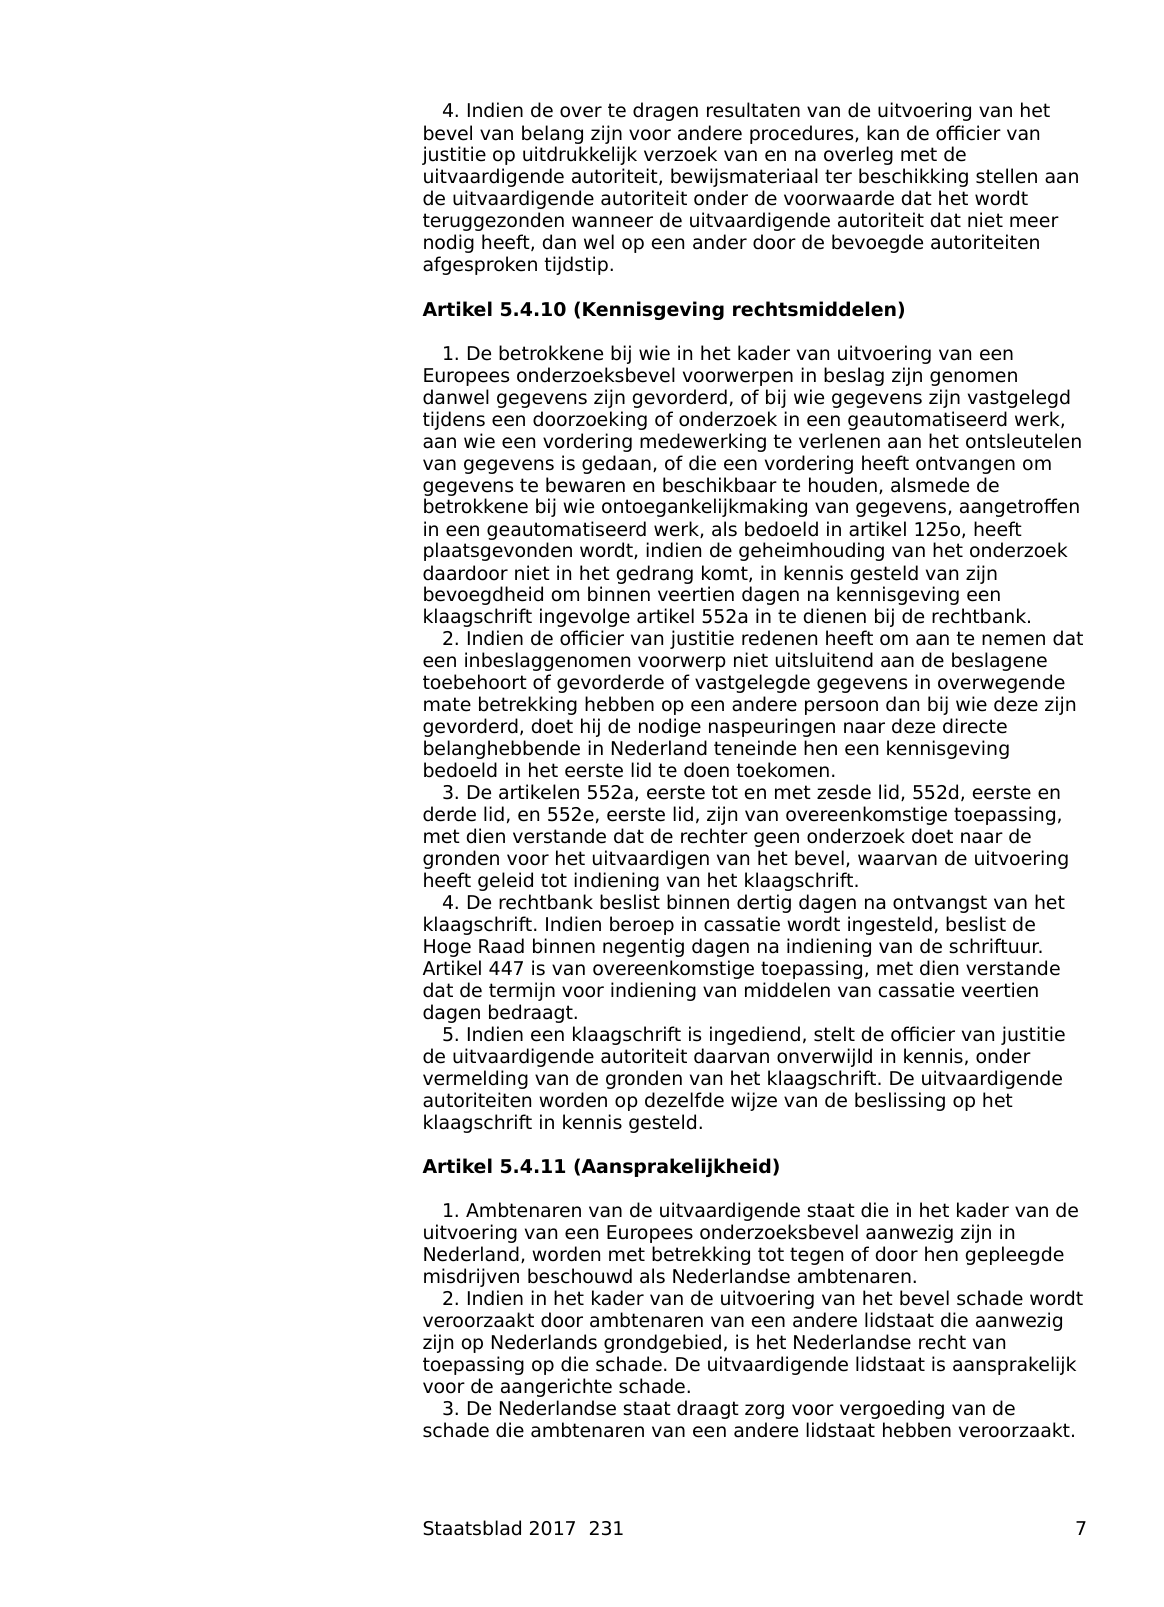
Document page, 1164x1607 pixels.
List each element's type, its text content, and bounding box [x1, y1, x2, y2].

text 2. Indien de officier van justitie redenen heeft om aan te nemen dat een inbeslaggenomen voorwerp niet uitsluitend aan de beslagene toebehoort of gevorderde of vastgelegde gegevens in overwegende mate betrekking hebben op een andere persoon dan bij wie deze zijn gevorderd, doet hij de nodige naspeuringen naar deze directe belanghebbende in Nederland teneinde hen een kennisgeving bedoeld in het eerste lid te doen toekomen. [422, 628, 1087, 782]
text 4. De rechtbank beslist binnen dertig dagen na ontvangst van het klaagschrift. Indien beroep in cassatie wordt ingesteld, beslist de Hoge Raad binnen negentig dagen na indiening van de schriftuur. Artikel 447 is van overeenkomstige toepassing, met dien verstande dat de termijn voor indiening van middelen van cassatie veertien dagen bedraagt. [422, 892, 1087, 1024]
subtitle Artikel 5.4.10 (Kennisgeving rechtsmiddelen) [422, 298, 1087, 320]
text 1. Ambtenaren van de uitvaardigende staat die in het kader van de uitvoering van een Europees onderzoeksbevel aanwezig zijn in Nederland, worden met betrekking tot tegen of door hen gepleegde misdrijven beschouwd als Nederlandse ambtenaren. [422, 1200, 1087, 1288]
text 3. De Nederlandse staat draagt zorg voor vergoeding van de schade die ambtenaren van een andere lidstaat hebben veroorzaakt. [422, 1398, 1087, 1442]
subtitle Artikel 5.4.11 (Aansprakelijkheid) [422, 1156, 1087, 1178]
text 3. De artikelen 552a, eerste tot en met zesde lid, 552d, eerste en derde lid, en 552e, eerste lid, zijn van overeenkomstige toepassing, met dien verstande dat de rechter geen onderzoek doet naar de gronden voor het uitvaardigen van het bevel, waarvan de uitvoering heeft geleid tot indiening van het klaagschrift. [422, 782, 1087, 892]
text 2. Indien in het kader van de uitvoering van het bevel schade wordt veroorzaakt door ambtenaren van een andere lidstaat die aanwezig zijn op Nederlands grondgebied, is het Nederlandse recht van toepassing op die schade. De uitvaardigende lidstaat is aansprakelijk voor de aangerichte schade. [422, 1288, 1087, 1398]
text 1. De betrokkene bij wie in het kader van uitvoering van een Europees onderzoeksbevel voorwerpen in beslag zijn genomen danwel gegevens zijn gevorderd, of bij wie gegevens zijn vastgelegd tijdens een doorzoeking of onderzoek in een geautomatiseerd werk, aan wie een vordering medewerking te verlenen aan het ontsleutelen van gegevens is gedaan, of die een vordering heeft ontvangen om gegevens te bewaren en beschikbaar te houden, alsmede de betrokkene bij wie ontoegankelijkmaking van gegevens, aangetroffen in een geautomatiseerd werk, als bedoeld in artikel 125o, heeft plaatsgevonden wordt, indien de geheimhouding van het onderzoek daardoor niet in het gedrang komt, in kennis gesteld van zijn bevoegdheid om binnen veertien dagen na kennisgeving een klaagschrift ingevolge artikel 552a in te dienen bij de rechtbank. [422, 343, 1087, 628]
text 5. Indien een klaagschrift is ingediend, stelt de officier van justitie de uitvaardigende autoriteit daarvan onverwijld in kennis, onder vermelding van de gronden van het klaagschrift. De uitvaardigende autoriteiten worden op dezelfde wijze van de beslissing op het klaagschrift in kennis gesteld. [422, 1024, 1087, 1134]
text 4. Indien de over te dragen resultaten van de uitvoering van het bevel van belang zijn voor andere procedures, kan de officier van justitie op uitdrukkelijk verzoek van en na overleg met de uitvaardigende autoriteit, bewijsmateriaal ter beschikking stellen aan de uitvaardigende autoriteit onder de voorwaarde dat het wordt teruggezonden wanneer de uitvaardigende autoriteit dat niet meer nodig heeft, dan wel op een ander door de bevoegde autoriteiten afgesproken tijdstip. [422, 100, 1087, 276]
